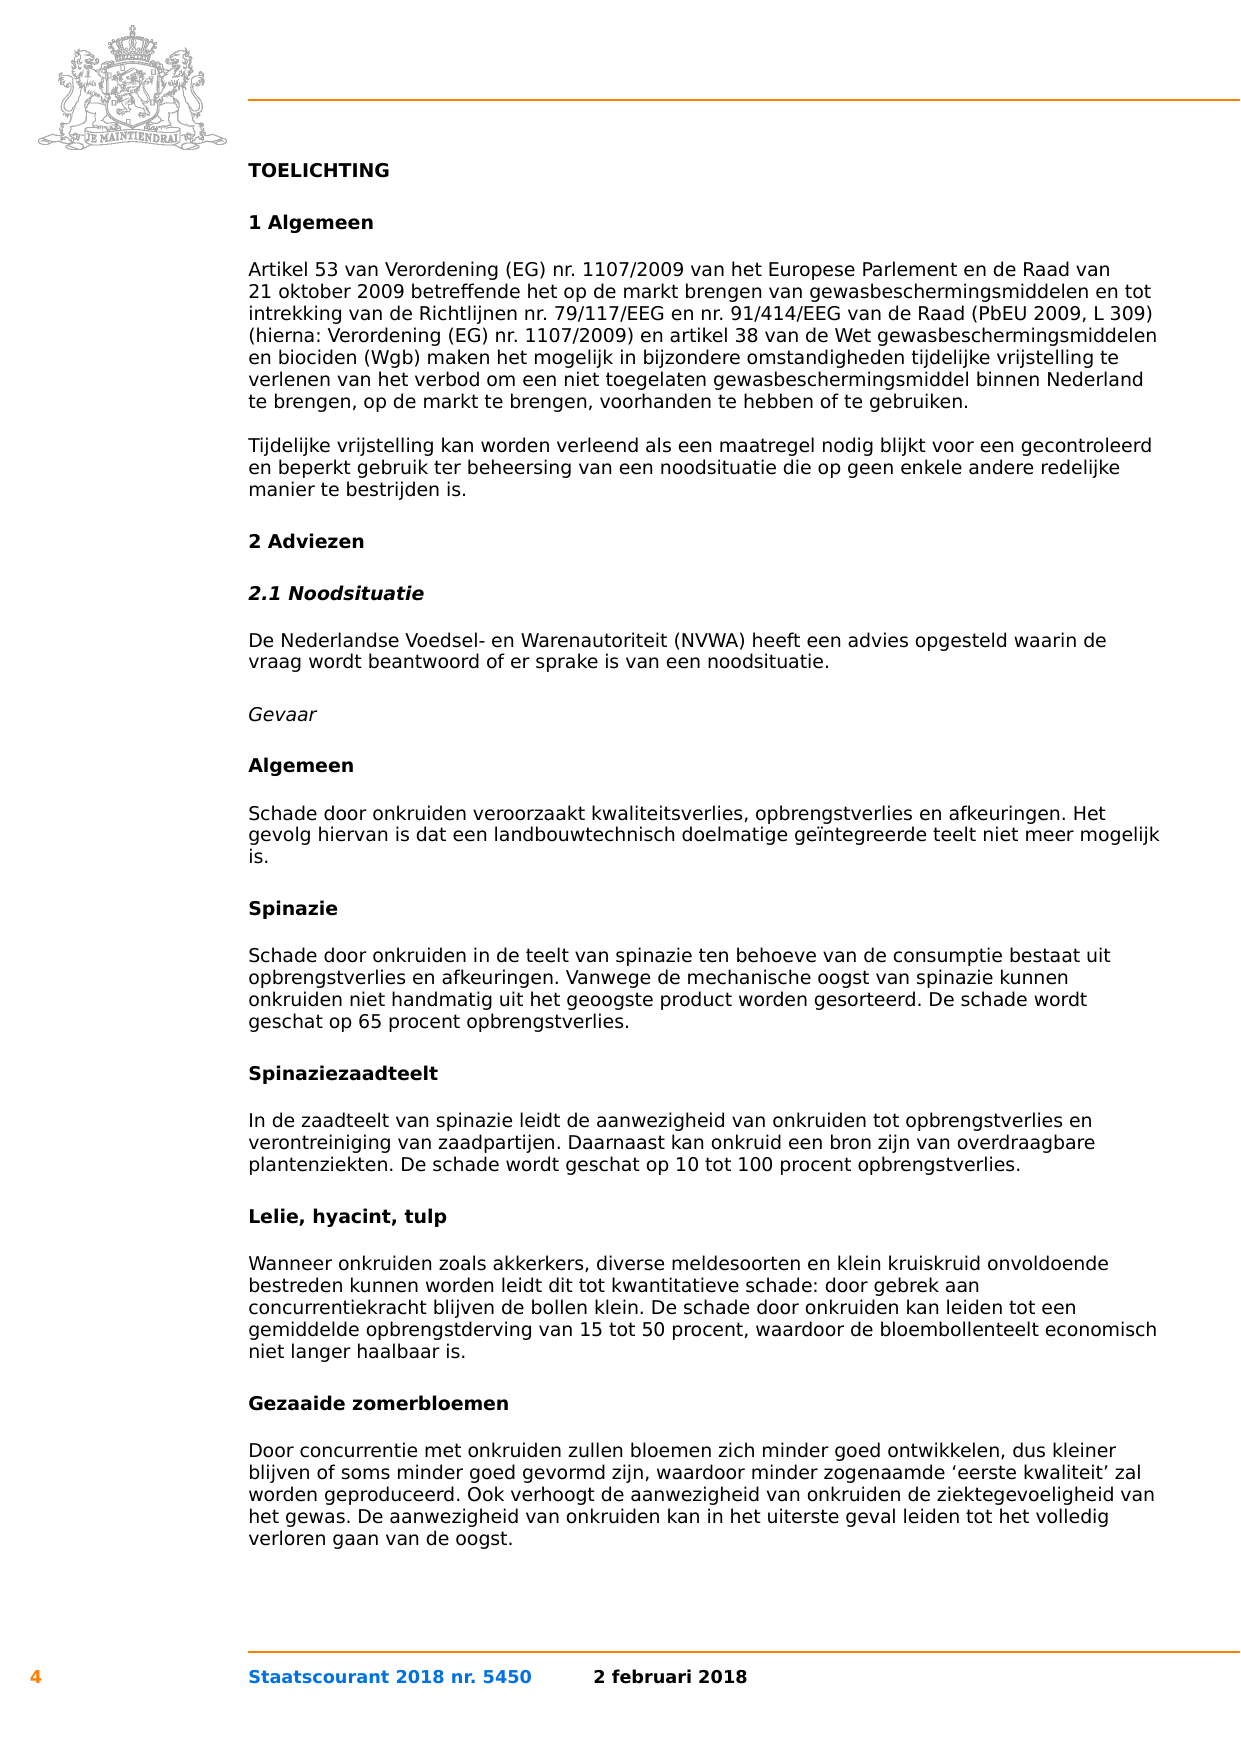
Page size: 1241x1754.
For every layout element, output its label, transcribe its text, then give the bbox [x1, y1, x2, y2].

text In de zaadteelt van spinazie leidt de aanwezigheid van onkruiden tot opbrengstverlies en verontreiniging van zaadpartijen. Daarnaast kan onkruid een bron zijn van overdraagbare plantenziekten. De schade wordt geschat op 10 tot 100 procent opbrengstverlies. [248, 1110, 1163, 1176]
subtitle 2 Adviezen [248, 531, 1163, 552]
text Wanneer onkruiden zoals akkerkers, diverse meldesoorten en klein kruiskruid onvoldoende bestreden kunnen worden leidt dit tot kwantitatieve schade: door gebrek aan concurrentiekracht blijven de bollen klein. De schade door onkruiden kan leiden tot een gemiddelde opbrengstderving van 15 tot 50 procent, waardoor de bloembollenteelt economisch niet langer haalbaar is. [248, 1253, 1163, 1363]
picture [38, 25, 227, 150]
subtitle Spinazie [248, 898, 1163, 920]
subtitle TOELICHTING [248, 160, 1163, 182]
subtitle Gevaar [248, 703, 1163, 725]
subtitle 1 Algemeen [248, 212, 1163, 234]
text Schade door onkruiden veroorzaakt kwaliteitsverlies, opbrengstverlies en afkeuringen. Het gevolg hiervan is dat een landbouwtechnisch doelmatige geïntegreerde teelt niet meer mogelijk is. [248, 802, 1163, 868]
text Artikel 53 van Verordening (EG) nr. 1107/2009 van het Europese Parlement en de Raad van 21 oktober 2009 betreffende het op de markt brengen van gewasbeschermingsmiddelen en tot intrekking van de Richtlijnen nr. 79/117/EEG en nr. 91/414/EEG van de Raad (PbEU 2009, L 309) (hierna: Verordening (EG) nr. 1107/2009) en artikel 38 van de Wet gewasbeschermingsmiddelen en biociden (Wgb) maken het mogelijk in bijzondere omstandigheden tijdelijke vrijstelling te verlenen van het verbod om een niet toegelaten gewasbeschermingsmiddel binnen Nederland te brengen, op de markt te brengen, voorhanden te hebben of te gebruiken. [248, 259, 1163, 413]
text De Nederlandse Voedsel- en Warenautoriteit (NVWA) heeft een advies opgesteld waarin de vraag wordt beantwoord of er sprake is van een noodsituatie. [248, 629, 1163, 673]
text Door concurrentie met onkruiden zullen bloemen zich minder goed ontwikkelen, dus kleiner blijven of soms minder goed gevormd zijn, waardoor minder zogenaamde ‘eerste kwaliteit’ zal worden geproduceerd. Ook verhoogt de aanwezigheid van onkruiden de ziektegevoeligheid van het gewas. De aanwezigheid van onkruiden kan in het uiterste geval leiden tot het volledig verloren gaan van de oogst. [248, 1440, 1163, 1550]
subtitle Gezaaide zomerbloemen [248, 1393, 1163, 1415]
subtitle Spinaziezaadteelt [248, 1063, 1163, 1085]
text Schade door onkruiden in de teelt van spinazie ten behoeve van de consumptie bestaat uit opbrengstverlies en afkeuringen. Vanwege de mechanische oogst van spinazie kunnen onkruiden niet handmatig uit het geoogste product worden gesorteerd. De schade wordt geschat op 65 procent opbrengstverlies. [248, 945, 1163, 1033]
text Tijdelijke vrijstelling kan worden verleend als een maatregel nodig blijkt voor een gecontroleerd en beperkt gebruik ter beheersing van een noodsituatie die op geen enkele andere redelijke manier te bestrijden is. [248, 434, 1163, 501]
subtitle Lelie, hyacint, tulp [248, 1206, 1163, 1228]
subtitle 2.1 Noodsituatie [248, 582, 1163, 604]
subtitle Algemeen [248, 755, 1163, 777]
